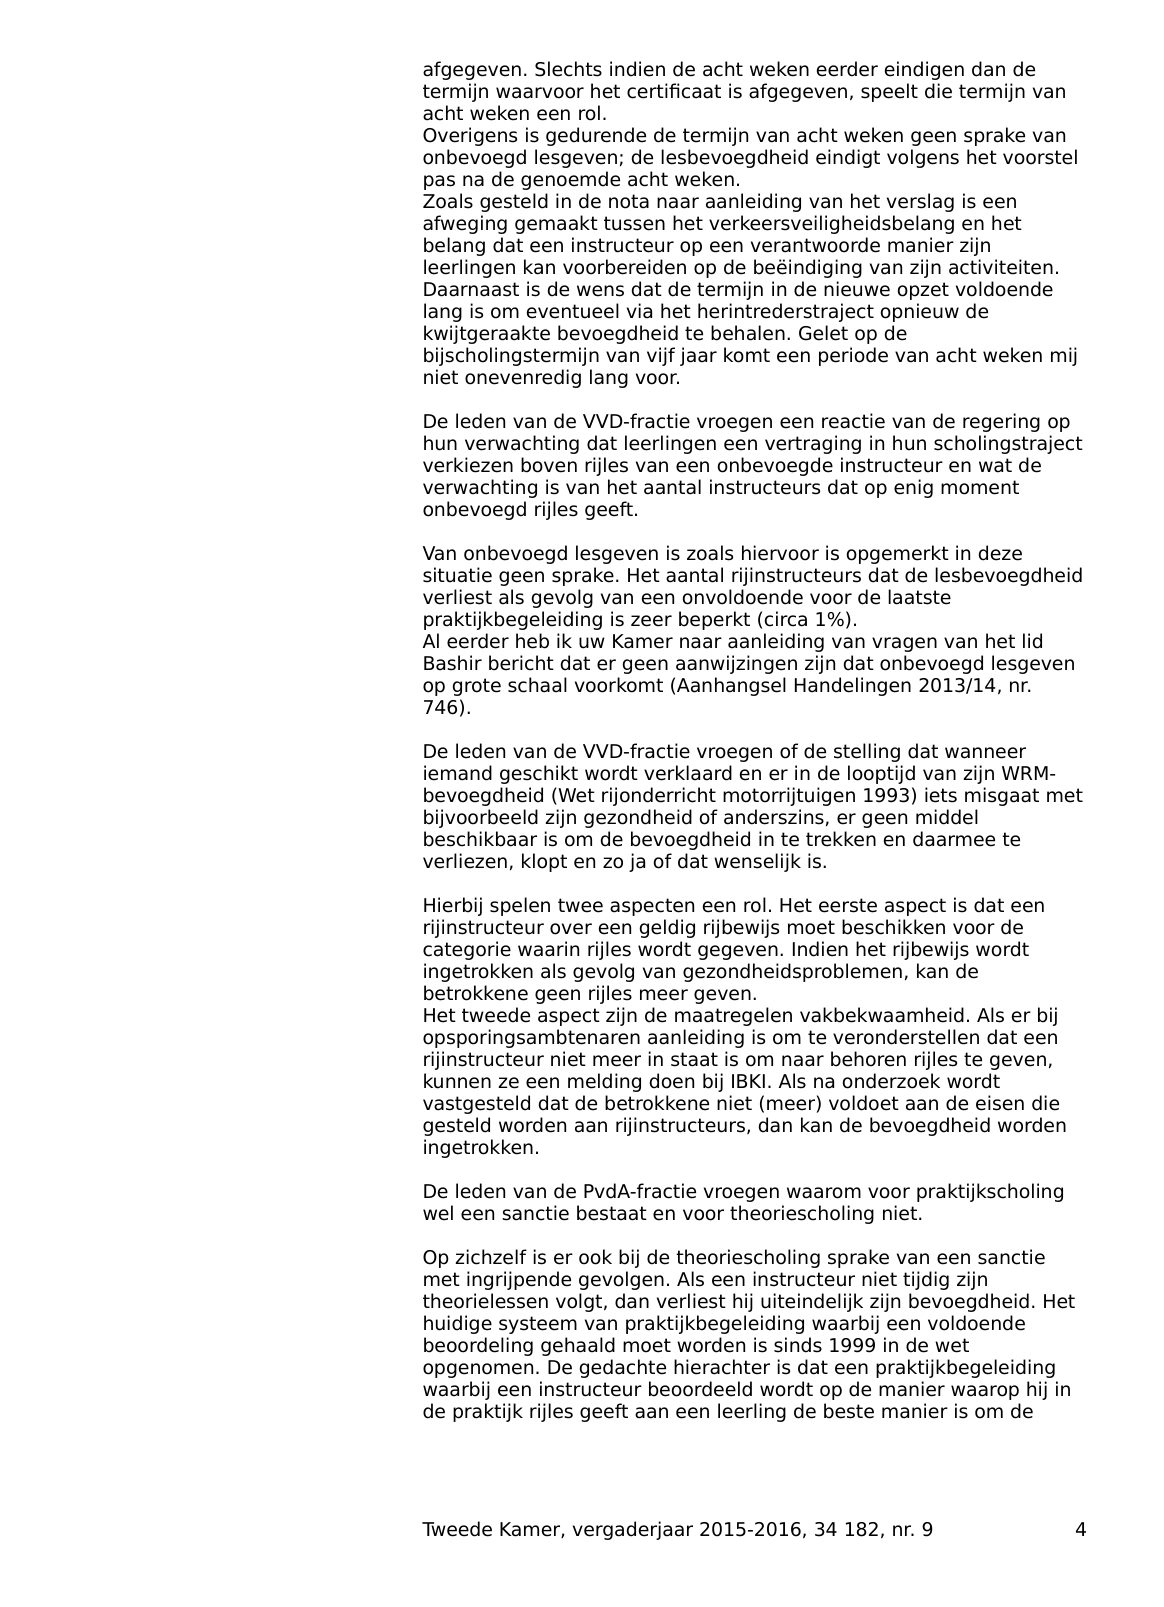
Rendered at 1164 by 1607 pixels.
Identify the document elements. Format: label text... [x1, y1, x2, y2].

text Overigens is gedurende de termijn van acht weken geen sprake van onbevoegd lesgeven; de lesbevoegdheid eindigt volgens het voorstel pas na de genoemde acht weken. [422, 125, 1087, 191]
text De leden van de PvdA-fractie vroegen waarom voor praktijkscholing wel een sanctie bestaat en voor theoriescholing niet. [422, 1181, 1087, 1225]
text Van onbevoegd lesgeven is zoals hiervoor is opgemerkt in deze situatie geen sprake. Het aantal rijinstructeurs dat de lesbevoegdheid verliest als gevolg van een onvoldoende voor de laatste praktijkbegeleiding is zeer beperkt (circa 1%). [422, 543, 1087, 631]
text De leden van de VVD-fractie vroegen een reactie van de regering op hun verwachting dat leerlingen een vertraging in hun scholingstraject verkiezen boven rijles van een onbevoegde instructeur en wat de verwachting is van het aantal instructeurs dat op enig moment onbevoegd rijles geeft. [422, 411, 1087, 521]
text Zoals gesteld in de nota naar aanleiding van het verslag is een afweging gemaakt tussen het verkeersveiligheidsbelang en het belang dat een instructeur op een verantwoorde manier zijn leerlingen kan voorbereiden op de beëindiging van zijn activiteiten. Daarnaast is de wens dat de termijn in de nieuwe opzet voldoende lang is om eventueel via het herintrederstraject opnieuw de kwijtgeraakte bevoegdheid te behalen. Gelet op de bijscholingstermijn van vijf jaar komt een periode van acht weken mij niet onevenredig lang voor. [422, 191, 1087, 389]
text Op zichzelf is er ook bij de theoriescholing sprake van een sanctie met ingrijpende gevolgen. Als een instructeur niet tijdig zijn theorielessen volgt, dan verliest hij uiteindelijk zijn bevoegdheid. Het huidige systeem van praktijkbegeleiding waarbij een voldoende beoordeling gehaald moet worden is sinds 1999 in de wet opgenomen. De gedachte hierachter is dat een praktijkbegeleiding waarbij een instructeur beoordeeld wordt op de manier waarop hij in de praktijk rijles geeft aan een leerling de beste manier is om de [422, 1247, 1087, 1423]
text Het tweede aspect zijn de maatregelen vakbekwaamheid. Als er bij opsporingsambtenaren aanleiding is om te veronderstellen dat een rijinstructeur niet meer in staat is om naar behoren rijles te geven, kunnen ze een melding doen bij IBKI. Als na onderzoek wordt vastgesteld dat de betrokkene niet (meer) voldoet aan de eisen die gesteld worden aan rijinstructeurs, dan kan de bevoegdheid worden ingetrokken. [422, 1005, 1087, 1159]
text De leden van de VVD-fractie vroegen of de stelling dat wanneer iemand geschikt wordt verklaard en er in de looptijd van zijn WRM-bevoegdheid (Wet rijonderricht motorrijtuigen 1993) iets misgaat met bijvoorbeeld zijn gezondheid of anderszins, er geen middel beschikbaar is om de bevoegdheid in te trekken en daarmee te verliezen, klopt en zo ja of dat wenselijk is. [422, 741, 1087, 873]
text Hierbij spelen twee aspecten een rol. Het eerste aspect is dat een rijinstructeur over een geldig rijbewijs moet beschikken voor de categorie waarin rijles wordt gegeven. Indien het rijbewijs wordt ingetrokken als gevolg van gezondheidsproblemen, kan de betrokkene geen rijles meer geven. [422, 895, 1087, 1005]
text afgegeven. Slechts indien de acht weken eerder eindigen dan de termijn waarvoor het certificaat is afgegeven, speelt die termijn van acht weken een rol. [422, 59, 1087, 125]
text Al eerder heb ik uw Kamer naar aanleiding van vragen van het lid Bashir bericht dat er geen aanwijzingen zijn dat onbevoegd lesgeven op grote schaal voorkomt (Aanhangsel Handelingen 2013/14, nr. 746). [422, 631, 1087, 719]
